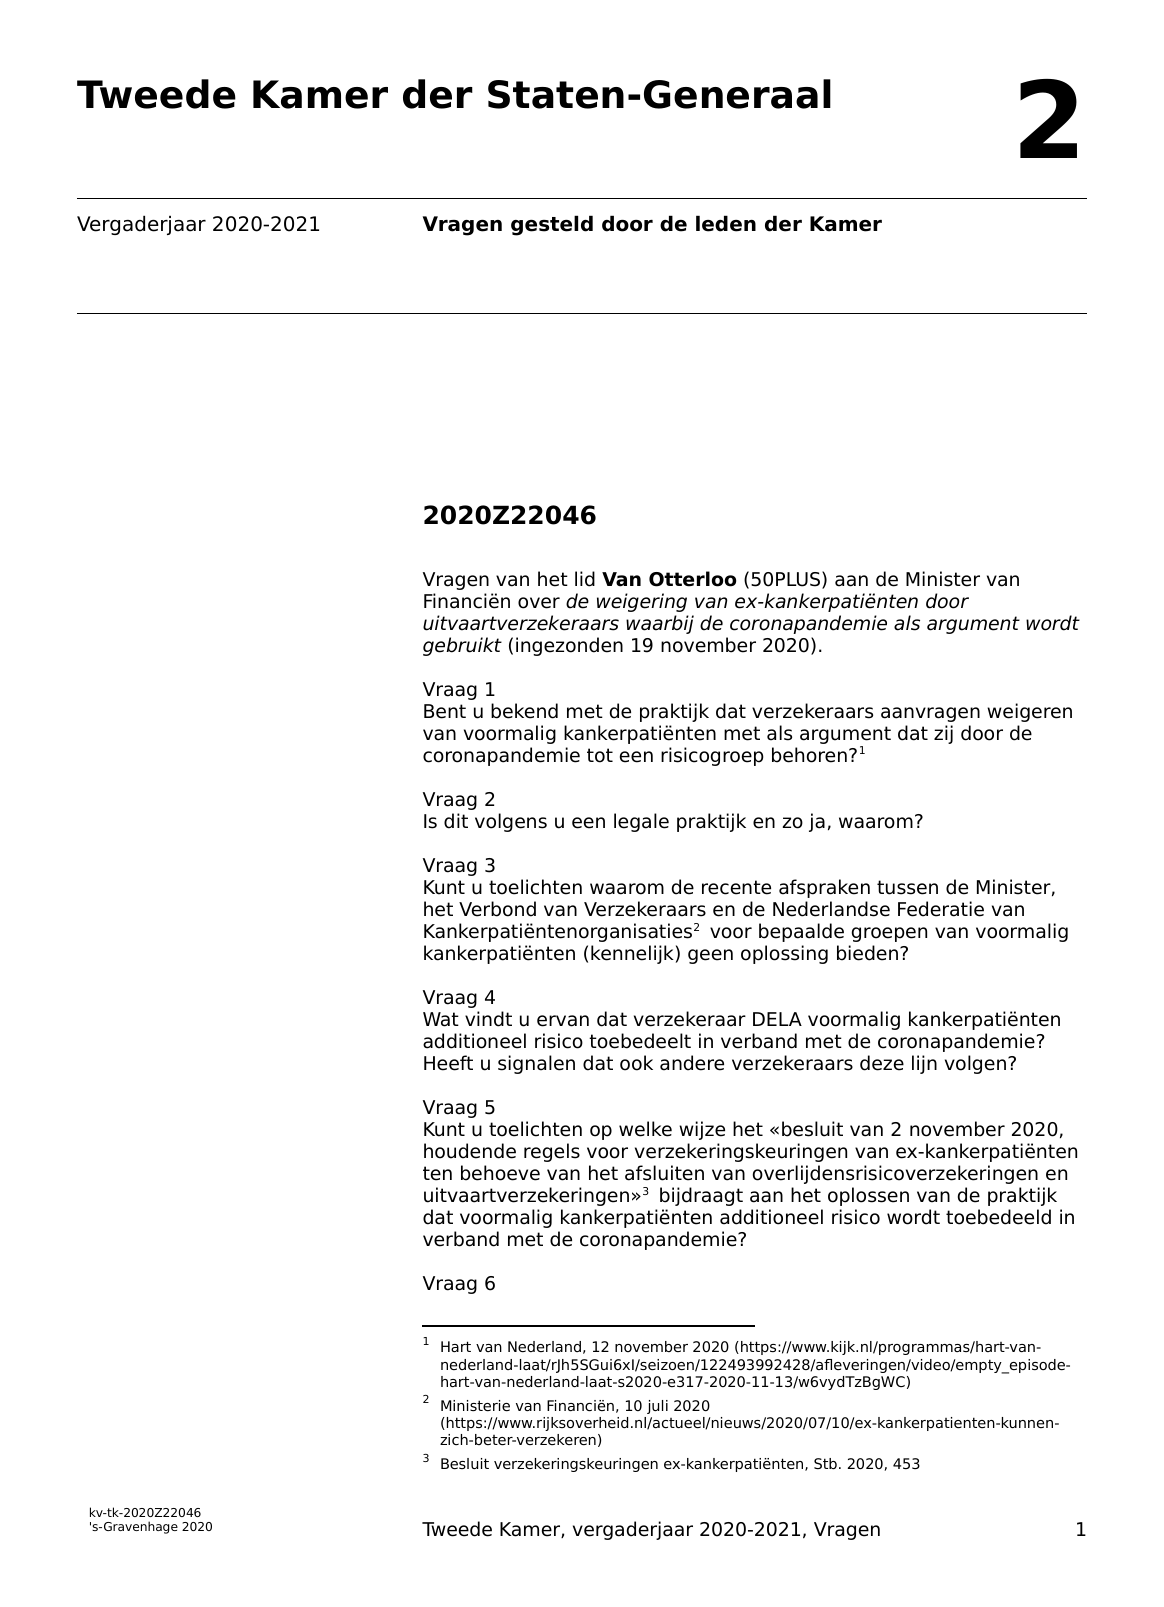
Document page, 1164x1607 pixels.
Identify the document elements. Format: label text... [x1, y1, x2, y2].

text kv-tk-2020Z22046 [88, 1506, 323, 1520]
text Wat vindt u ervan dat verzekeraar DELA voormalig kankerpatiënten additioneel risico toebedeelt in verband met de coronapandemie? Heeft u signalen dat ook andere verzekeraars deze lijn volgen? [422, 1009, 1087, 1075]
text Vraag 2 [422, 789, 1087, 811]
table_cell Vragen gesteld door de leden der Kamer [422, 199, 1087, 313]
text Vraag 6 [422, 1273, 1087, 1295]
text Ministerie van Financiën, 10 juli 2020 (https://www.rijksoverheid.nl/actueel/nieuws/2020/07/10/ex-kankerpatienten-kunnen-zich-beter-verzekeren) [422, 1393, 1087, 1449]
text Kunt u toelichten waarom de recente afspraken tussen de Minister, het Verbond van Verzekeraars en de Nederlandse Federatie van Kankerpatiëntenorganisaties voor bepaalde groepen van voormalig kankerpatiënten (kennelijk) geen oplossing bieden? [422, 877, 1087, 965]
text Besluit verzekeringskeuringen ex-kankerpatiënten, Stb. 2020, 453 [422, 1452, 1087, 1474]
text Vraag 3 [422, 855, 1087, 877]
table_header Tweede Kamer der Staten-Generaal [77, 59, 886, 198]
table_cell Vergaderjaar 2020-2021 [77, 199, 422, 313]
text 2020Z22046 [422, 501, 1087, 531]
text Hart van Nederland, 12 november 2020 (https://www.kijk.nl/programmas/hart-van-nederland-laat/rJh5SGui6xI/seizoen/122493992428/afleveringen/video/empty_episode-hart-van-nederland-laat-s2020-e317-2020-11-13/w6vydTzBgWC) [422, 1335, 1087, 1391]
text Kunt u toelichten op welke wijze het «besluit van 2 november 2020, houdende regels voor verzekeringskeuringen van ex-kankerpatiënten ten behoeve van het afsluiten van overlijdensrisicoverzekeringen en uitvaartverzekeringen» bijdraagt aan het oplossen van de praktijk dat voormalig kankerpatiënten additioneel risico wordt toebedeeld in verband met de coronapandemie? [422, 1119, 1087, 1251]
text Vragen van het lid Van Otterloo (50PLUS) aan de Minister van Financiën over de weigering van ex-kankerpatiënten door uitvaartverzekeraars waarbij de coronapandemie als argument wordt gebruikt (ingezonden 19 november 2020). [422, 569, 1087, 657]
text Bent u bekend met de praktijk dat verzekeraars aanvragen weigeren van voormalig kankerpatiënten met als argument dat zij door de coronapandemie tot een risicogroep behoren? [422, 701, 1087, 767]
text Vraag 1 [422, 679, 1087, 701]
text Is dit volgens u een legale praktijk en zo ja, waarom? [422, 811, 1087, 833]
text 's-Gravenhage 2020 [88, 1520, 323, 1534]
table_header 2 [886, 59, 1087, 198]
text Vraag 4 [422, 987, 1087, 1009]
text Vraag 5 [422, 1097, 1087, 1119]
